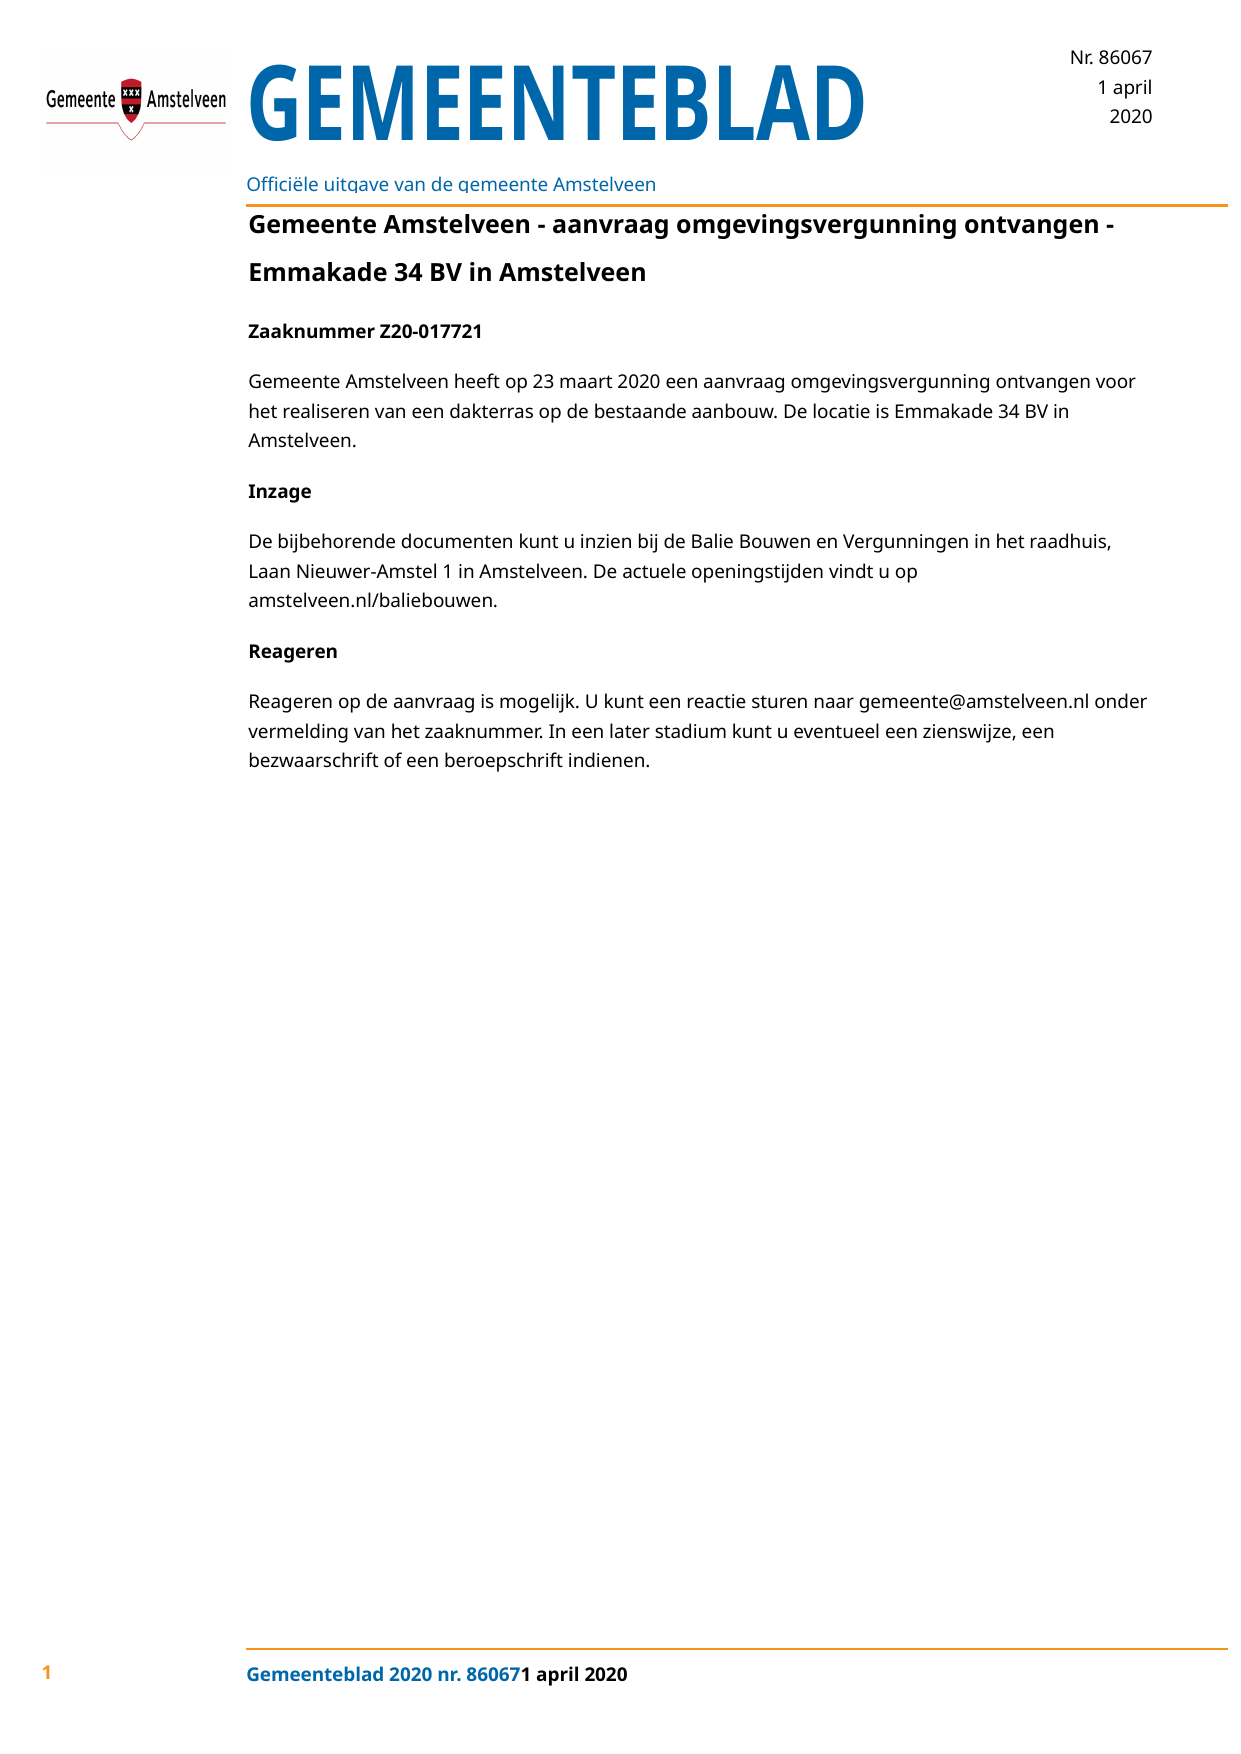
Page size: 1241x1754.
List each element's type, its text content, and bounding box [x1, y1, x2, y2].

text Inzage [248, 478, 1152, 504]
picture [41, 47, 231, 172]
text Gemeente Amstelveen heeft op 23 maart 2020 een aanvraag omgevingsvergunning ontvangen voor het realiseren van een dakterras op de bestaande aanbouw. De locatie is Emmakade 34 BV in Amstelveen. [248, 368, 1152, 453]
text Reageren [248, 638, 1152, 664]
text Reageren op de aanvraag is mogelijk. U kunt een reactie sturen naar gemeente@amstelveen.nl onder vermelding van het zaaknummer. In een later stadium kunt u eventueel een zienswijze, een bezwaarschrift of een beroepschrift indienen. [248, 688, 1152, 773]
text Gemeente Amstelveen - aanvraag omgevingsvergunning ontvangen - Emmakade 34 BV in Amstelveen [248, 207, 1152, 288]
text Zaaknummer Z20-017721 [248, 318, 1152, 344]
text De bijbehorende documenten kunt u inzien bij de Balie Bouwen en Vergunningen in het raadhuis, Laan Nieuwer-Amstel 1 in Amstelveen. De actuele openingstijden vindt u op amstelveen.nl/baliebouwen. [248, 528, 1152, 613]
